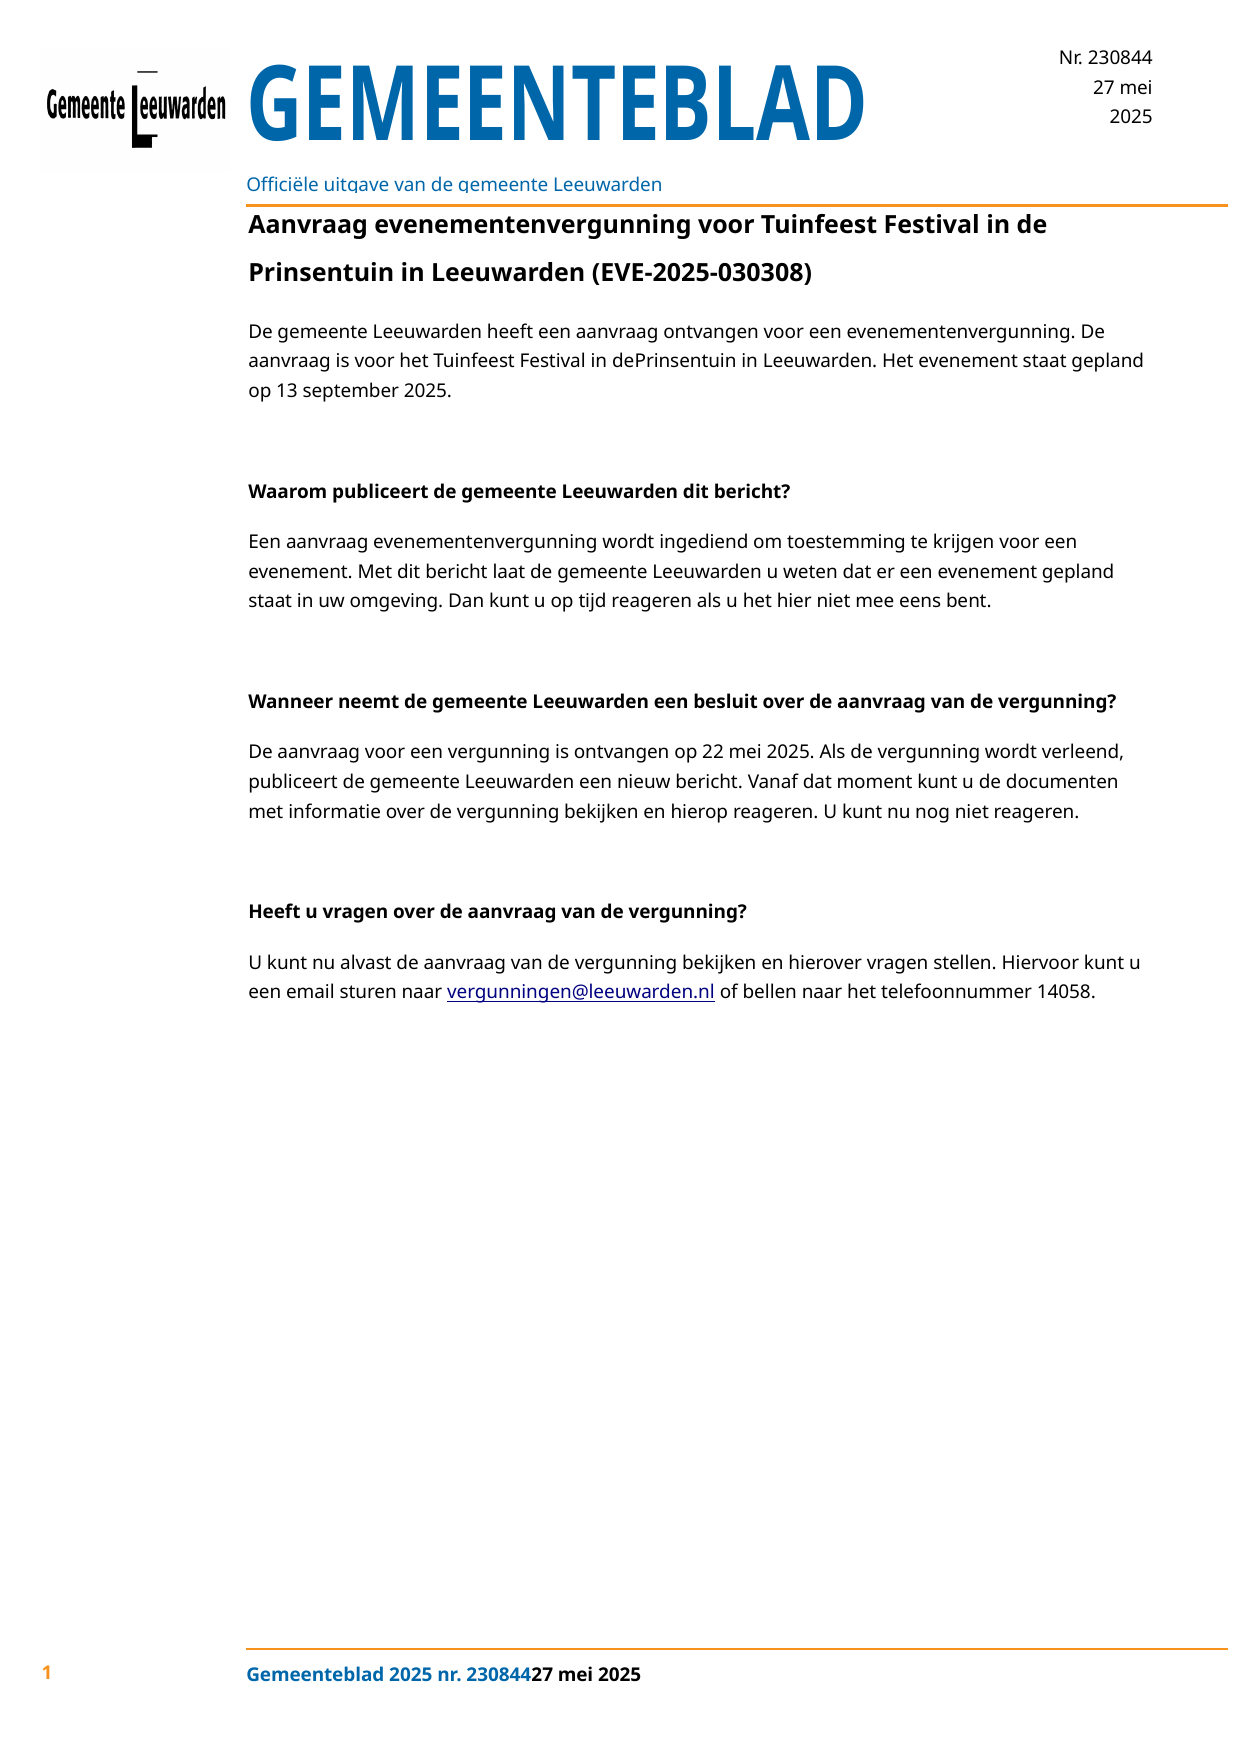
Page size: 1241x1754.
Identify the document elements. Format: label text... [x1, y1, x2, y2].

text U kunt nu alvast de aanvraag van de vergunning bekijken en hierover vragen stellen. Hiervoor kunt u een email sturen naar vergunningen@leeuwarden.nl of bellen naar het telefoonnummer 14058. [248, 949, 1152, 1004]
text Heeft u vragen over de aanvraag van de vergunning? [248, 899, 1152, 924]
text De aanvraag voor een vergunning is ontvangen op 22 mei 2025. Als de vergunning wordt verleend, publiceert de gemeente Leeuwarden een nieuw bericht. Vanaf dat moment kunt u de documenten met informatie over de vergunning bekijken en hierop reageren. U kunt nu nog niet reageren. [248, 739, 1152, 824]
text Aanvraag evenementenvergunning voor Tuinfeest Festival in de Prinsentuin in Leeuwarden (EVE-2025-030308) [248, 207, 1152, 288]
picture [41, 47, 231, 172]
text De gemeente Leeuwarden heeft een aanvraag ontvangen voor een evenementenvergunning. De aanvraag is voor het Tuinfeest Festival in dePrinsentuin in Leeuwarden. Het evenement staat gepland op 13 september 2025. [248, 318, 1152, 403]
text Wanneer neemt de gemeente Leeuwarden een besluit over de aanvraag van de vergunning? [248, 688, 1152, 714]
text Waarom publiceert de gemeente Leeuwarden dit bericht? [248, 478, 1152, 504]
text Een aanvraag evenementenvergunning wordt ingediend om toestemming te krijgen voor een evenement. Met dit bericht laat de gemeente Leeuwarden u weten dat er een evenement gepland staat in uw omgeving. Dan kunt u op tijd reageren als u het hier niet mee eens bent. [248, 528, 1152, 613]
